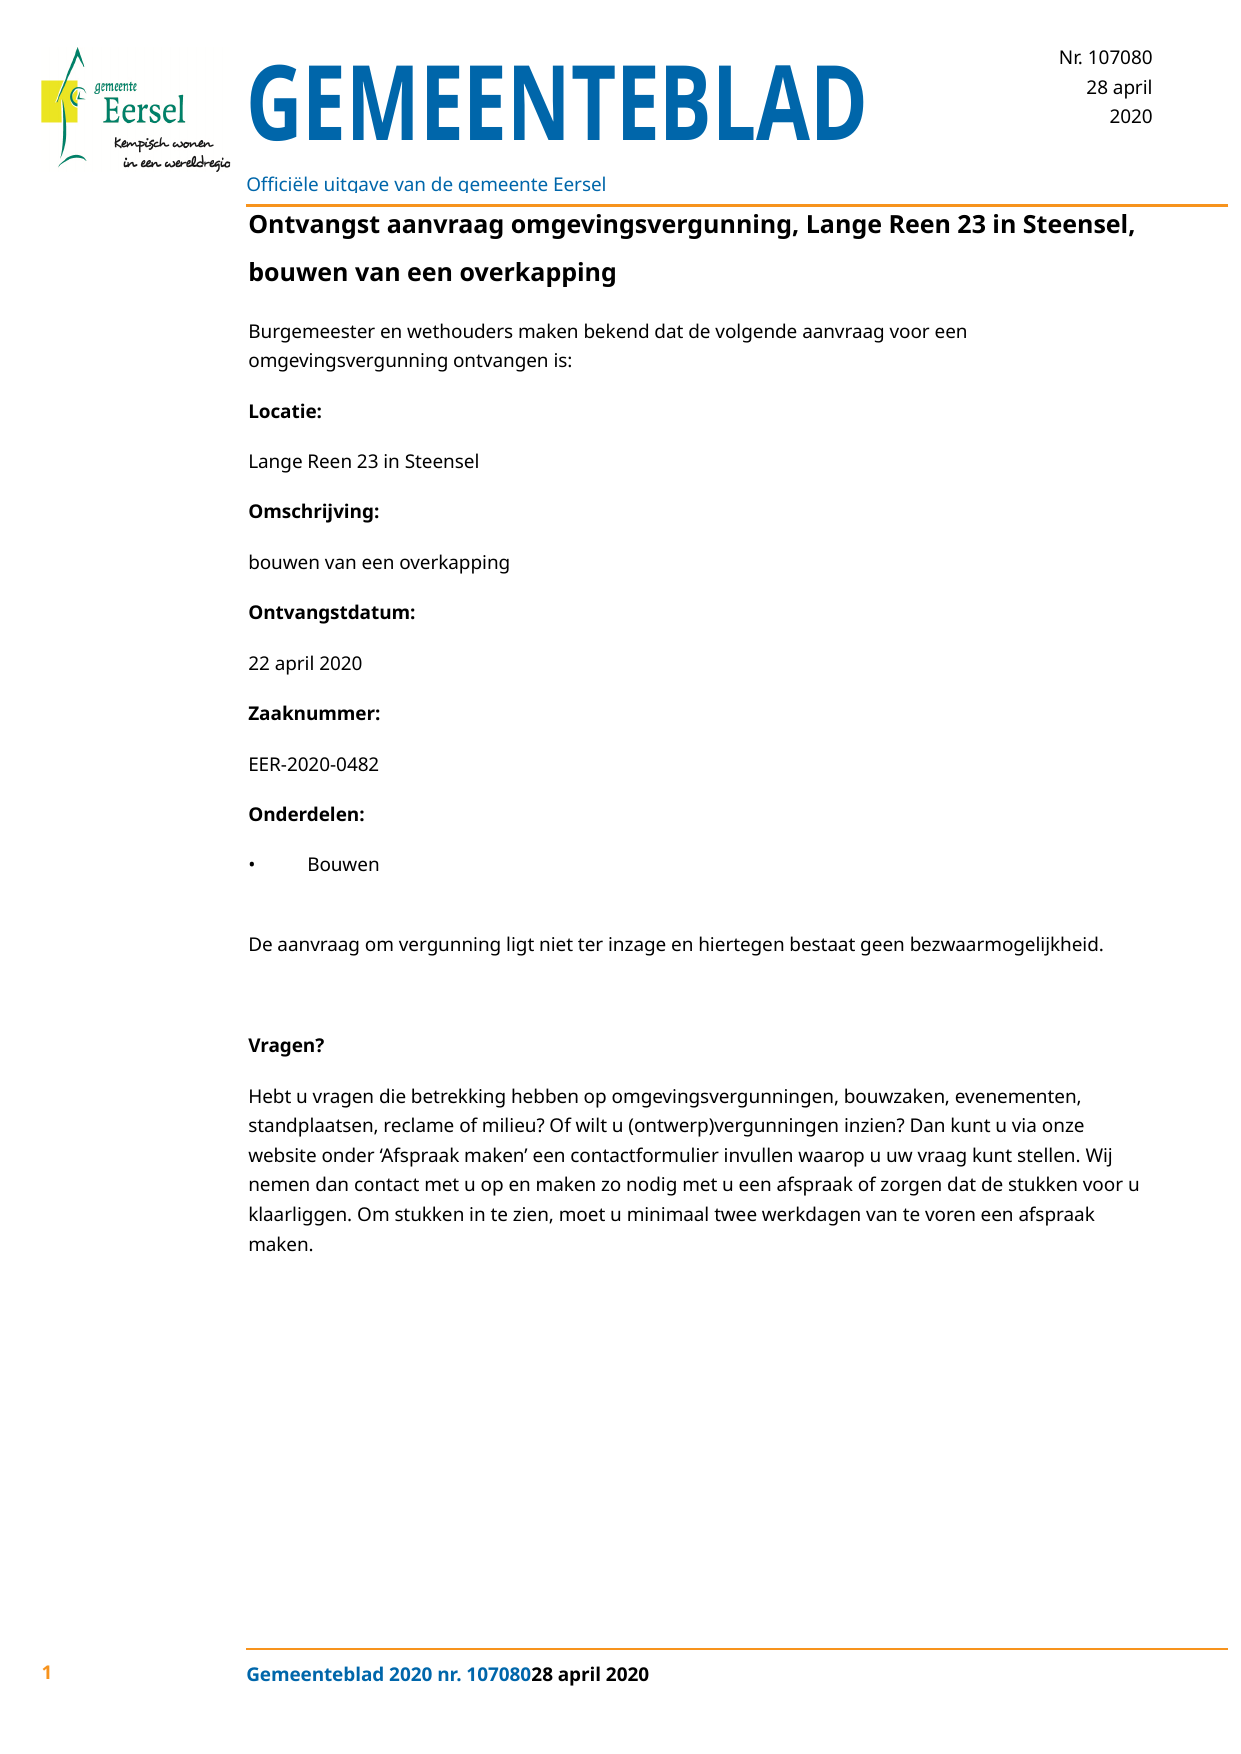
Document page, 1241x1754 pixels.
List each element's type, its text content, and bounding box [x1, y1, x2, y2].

list Bouwen [248, 852, 1152, 877]
text Zaaknummer: [248, 700, 1152, 726]
text De aanvraag om vergunning ligt niet ter inzage en hiertegen bestaat geen bezwaarmogelijkheid. [248, 932, 1152, 957]
text Burgemeester en wethouders maken bekend dat de volgende aanvraag voor een omgevingsvergunning ontvangen is: [248, 318, 1152, 373]
text Locatie: [248, 398, 1152, 424]
text Ontvangstdatum: [248, 599, 1152, 625]
text Ontvangst aanvraag omgevingsvergunning, Lange Reen 23 in Steensel, bouwen van een overkapping [248, 207, 1152, 288]
text Onderdelen: [248, 801, 1152, 827]
text EER-2020-0482 [248, 751, 1152, 777]
text 22 april 2020 [248, 650, 1152, 676]
text Omschrijving: [248, 499, 1152, 524]
text Vragen? [248, 1032, 1152, 1058]
text Hebt u vragen die betrekking hebben op omgevingsvergunningen, bouwzaken, evenementen, standplaatsen, reclame of milieu? Of wilt u (ontwerp)vergunningen inzien? Dan kunt u via onze website onder ‘Afspraak maken’ een contactformulier invullen waarop u uw vraag kunt stellen. Wij nemen dan contact met u op en maken zo nodig met u een afspraak of zorgen dat de stukken voor u klaarliggen. Om stukken in te zien, moet u minimaal twee werkdagen van te voren een afspraak maken. [248, 1083, 1152, 1257]
picture [41, 47, 231, 172]
text bouwen van een overkapping [248, 549, 1152, 575]
text Lange Reen 23 in Steensel [248, 448, 1152, 474]
